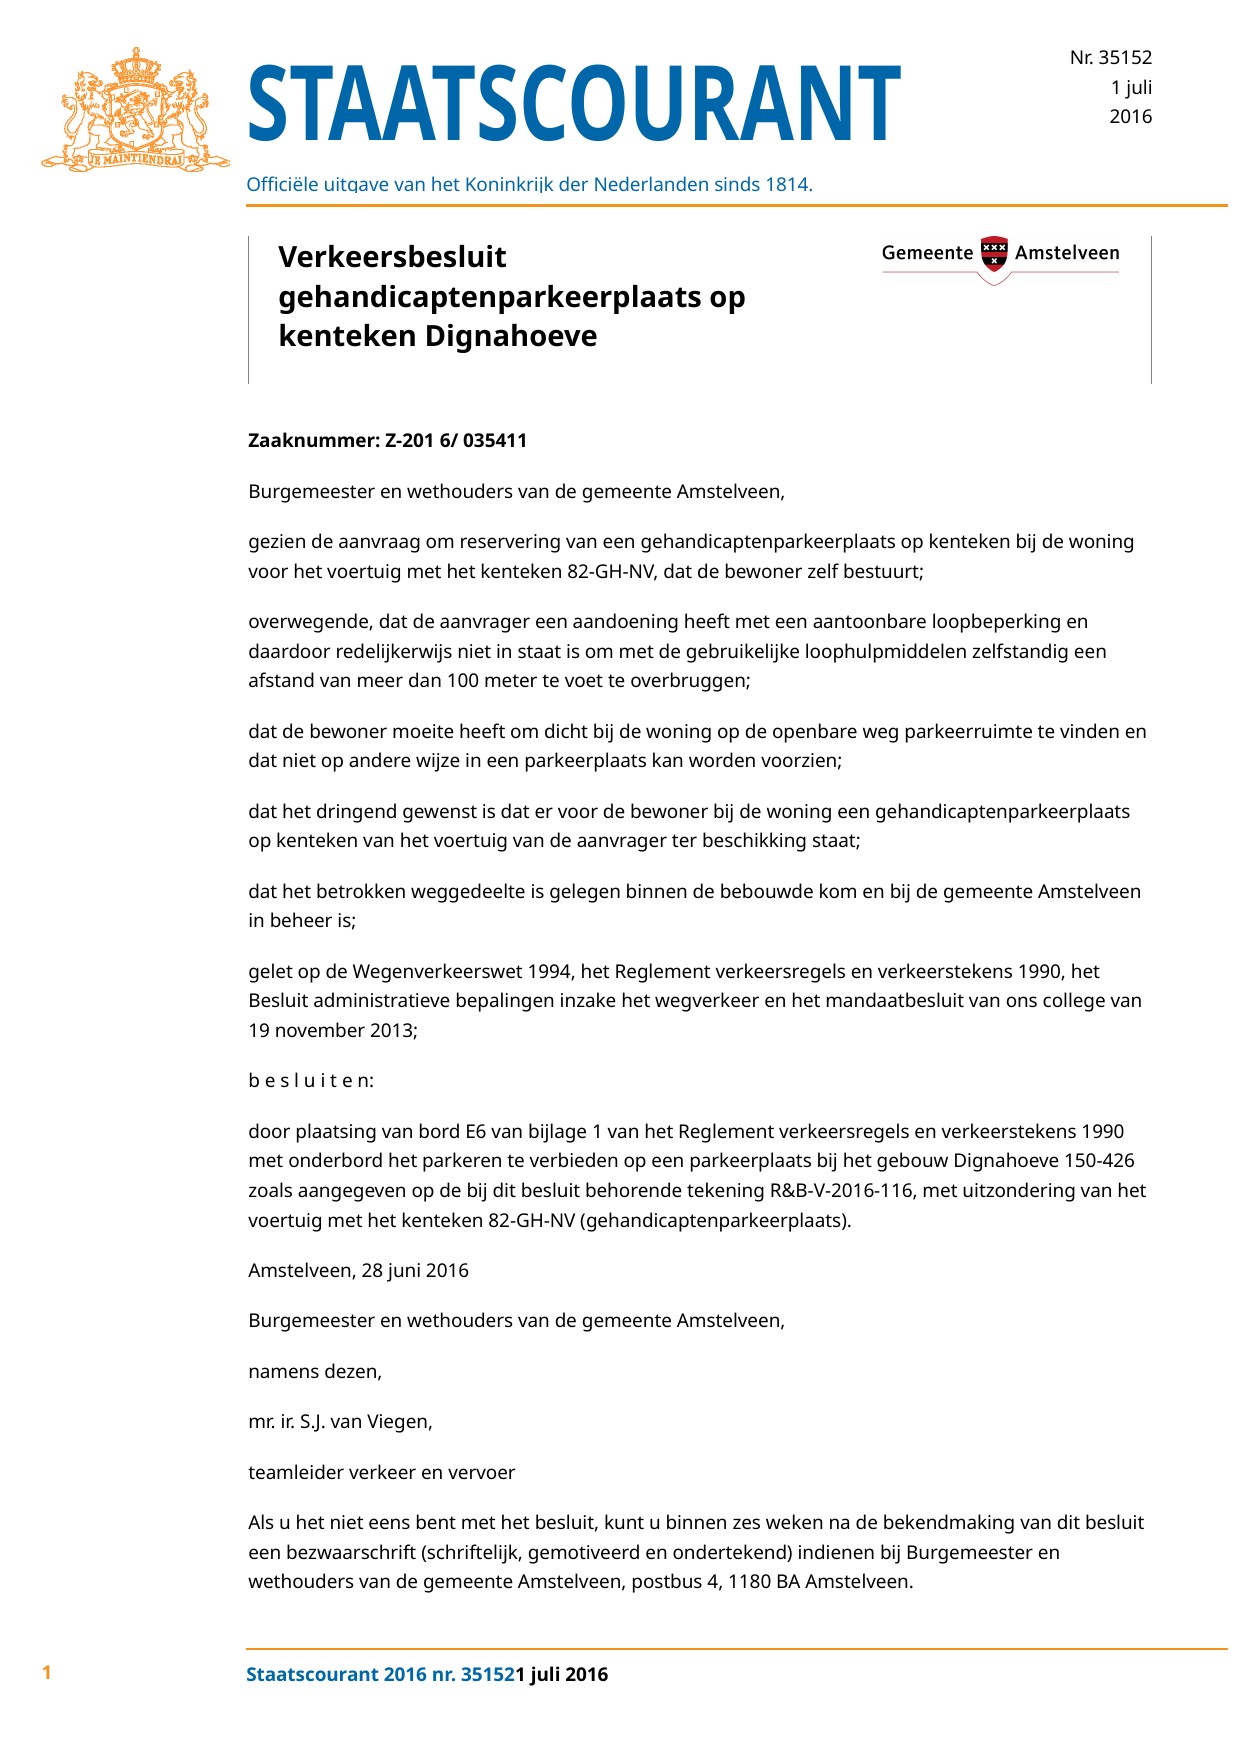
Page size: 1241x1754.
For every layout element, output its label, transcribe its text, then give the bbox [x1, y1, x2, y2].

text Amstelveen, 28 juni 2016 [248, 1257, 1152, 1283]
text door plaatsing van bord E6 van bijlage 1 van het Reglement verkeersregels en verkeerstekens 1990 met onderbord het parkeren te verbieden op een parkeerplaats bij het gebouw Dignahoeve 150-426 zoals aangegeven op de bij dit besluit behorende tekening R&B-V-2016-116, met uitzondering van het voertuig met het kenteken 82-GH-NV (gehandicaptenparkeerplaats). [248, 1118, 1152, 1232]
text b e s l u i t e n: [248, 1068, 1152, 1093]
text gezien de aanvraag om reservering van een gehandicaptenparkeerplaats op kenteken bij de woning voor het voertuig met het kenteken 82-GH-NV, dat de bewoner zelf bestuurt; [248, 528, 1152, 584]
text teamleider verkeer en vervoer [248, 1459, 1152, 1484]
text overwegende, dat de aanvrager een aandoening heeft met een aantoonbare loopbeperking en daardoor redelijkerwijs niet in staat is om met de gebruikelijke loophulpmiddelen zelfstandig een afstand van meer dan 100 meter te voet te overbruggen; [248, 608, 1152, 693]
table_header [850, 236, 1151, 384]
picture [882, 236, 1119, 286]
table_header Verkeersbesluit gehandicaptenparkeerplaats op kenteken Dignahoeve [249, 236, 850, 384]
text namens dezen, [248, 1358, 1152, 1384]
text mr. ir. S.J. van Viegen, [248, 1408, 1152, 1434]
text dat het betrokken weggedeelte is gelegen binnen de bebouwde kom en bij de gemeente Amstelveen in beheer is; [248, 878, 1152, 933]
text Burgemeester en wethouders van de gemeente Amstelveen, [248, 1308, 1152, 1333]
text dat de bewoner moeite heeft om dicht bij de woning op de openbare weg parkeerruimte te vinden en dat niet op andere wijze in een parkeerplaats kan worden voorzien; [248, 718, 1152, 773]
picture [41, 47, 231, 172]
text Zaaknummer: Z-201 6/ 035411 [248, 428, 1152, 453]
text gelet op de Wegenverkeerswet 1994, het Reglement verkeersregels en verkeerstekens 1990, het Besluit administratieve bepalingen inzake het wegverkeer en het mandaatbesluit van ons college van 19 november 2013; [248, 958, 1152, 1043]
text Als u het niet eens bent met het besluit, kunt u binnen zes weken na de bekendmaking van dit besluit een bezwaarschrift (schriftelijk, gemotiveerd en ondertekend) indienen bij Burgemeester en wethouders van de gemeente Amstelveen, postbus 4, 1180 BA Amstelveen. [248, 1509, 1152, 1594]
text Burgemeester en wethouders van de gemeente Amstelveen, [248, 478, 1152, 504]
text dat het dringend gewenst is dat er voor de bewoner bij de woning een gehandicaptenparkeerplaats op kenteken van het voertuig van de aanvrager ter beschikking staat; [248, 798, 1152, 853]
